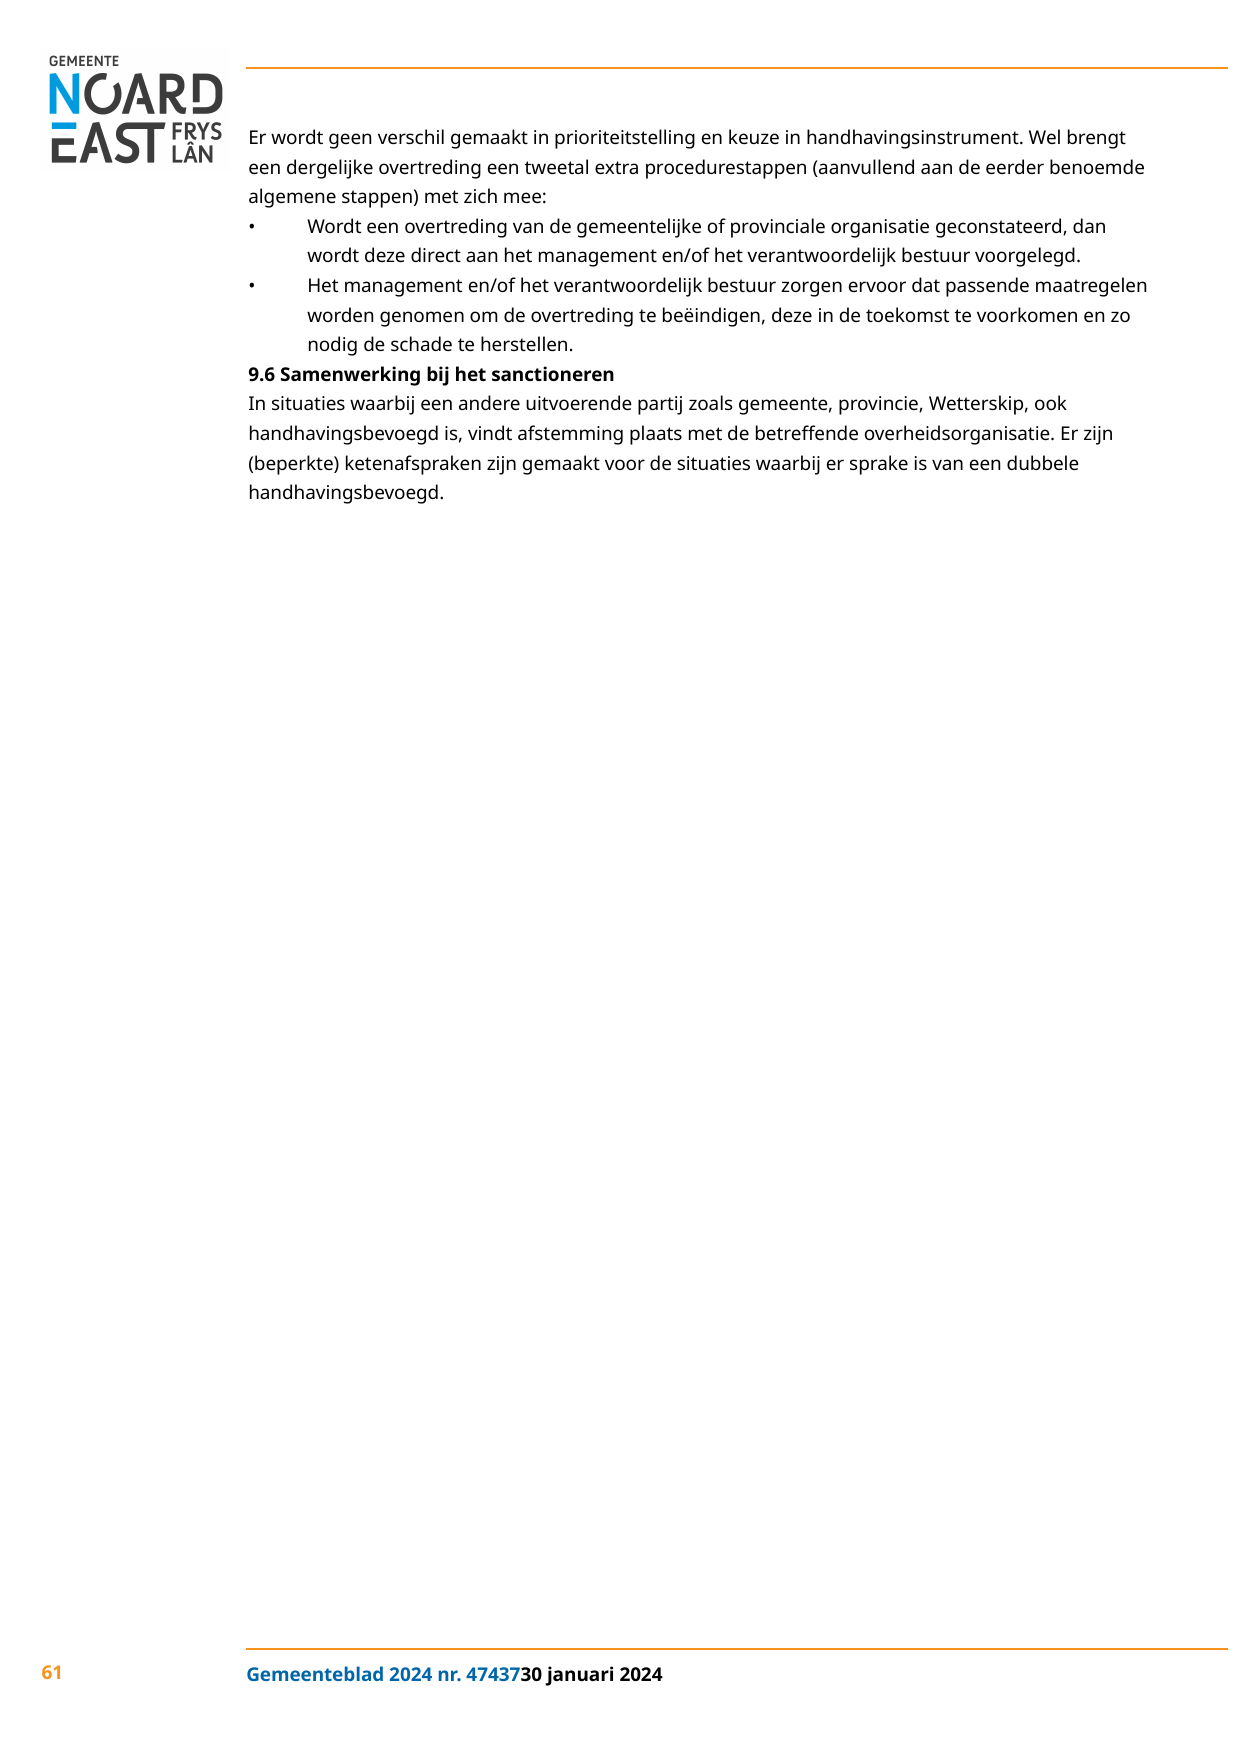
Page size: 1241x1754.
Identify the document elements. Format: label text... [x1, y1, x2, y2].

picture [41, 47, 231, 172]
list Wordt een overtreding van de gemeentelijke of provinciale organisatie geconstateerd, dan wordt deze direct aan het management en/of het verantwoordelijk bestuur voorgelegd. [248, 213, 1152, 268]
list Het management en/of het verantwoordelijk bestuur zorgen ervoor dat passende maatregelen worden genomen om de overtreding te beëindigen, deze in de toekomst te voorkomen en zo nodig de schade te herstellen. [248, 272, 1152, 357]
text Er wordt geen verschil gemaakt in prioriteitstelling en keuze in handhavingsinstrument. Wel brengt een dergelijke overtreding een tweetal extra procedurestappen (aanvullend aan de eerder benoemde algemene stappen) met zich mee: [248, 124, 1152, 209]
text 9.6 Samenwerking bij het sanctioneren [248, 361, 1152, 387]
text In situaties waarbij een andere uitvoerende partij zoals gemeente, provincie, Wetterskip, ook handhavingsbevoegd is, vindt afstemming plaats met de betreffende overheidsorganisatie. Er zijn (beperkte) ketenafspraken zijn gemaakt voor de situaties waarbij er sprake is van een dubbele handhavingsbevoegd. [248, 391, 1152, 505]
